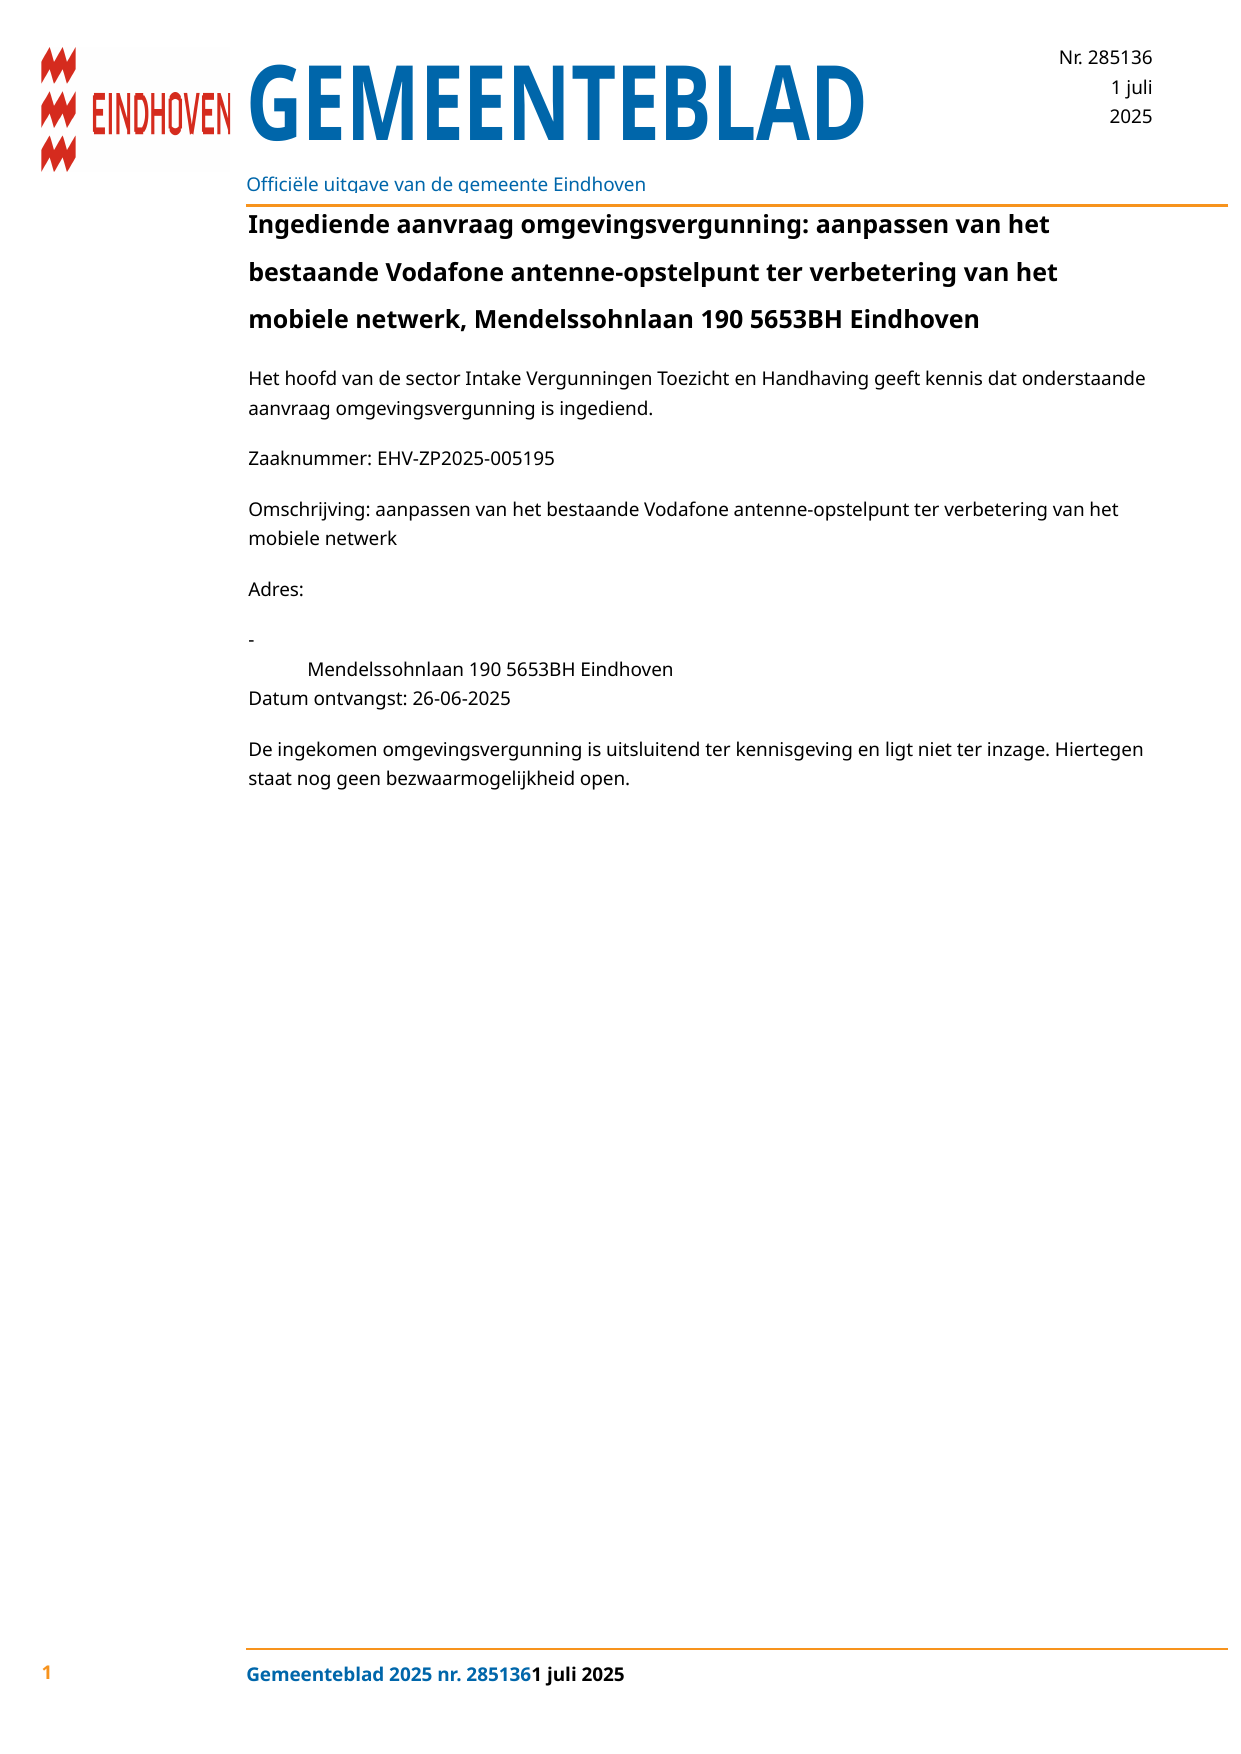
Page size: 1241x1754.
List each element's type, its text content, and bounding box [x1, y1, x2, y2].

text Het hoofd van de sector Intake Vergunningen Toezicht en Handhaving geeft kennis dat onderstaande aanvraag omgevingsvergunning is ingediend. [248, 366, 1152, 421]
text De ingekomen omgevingsvergunning is uitsluitend ter kennisgeving en ligt niet ter inzage. Hiertegen staat nog geen bezwaarmogelijkheid open. [248, 736, 1152, 791]
picture [41, 47, 231, 172]
text Omschrijving: aanpassen van het bestaande Vodafone antenne-opstelpunt ter verbetering van het mobiele netwerk [248, 496, 1152, 551]
text Adres: [248, 576, 1152, 602]
text Zaaknummer: EHV-ZP2025-005195 [248, 446, 1152, 471]
text Datum ontvangst: 26-06-2025 [248, 686, 1152, 711]
text Ingediende aanvraag omgevingsvergunning: aanpassen van het bestaande Vodafone antenne-opstelpunt ter verbetering van het mobiele netwerk, Mendelssohnlaan 190 5653BH Eindhoven [248, 207, 1152, 336]
list Mendelssohnlaan 190 5653BH Eindhoven [248, 656, 1152, 682]
